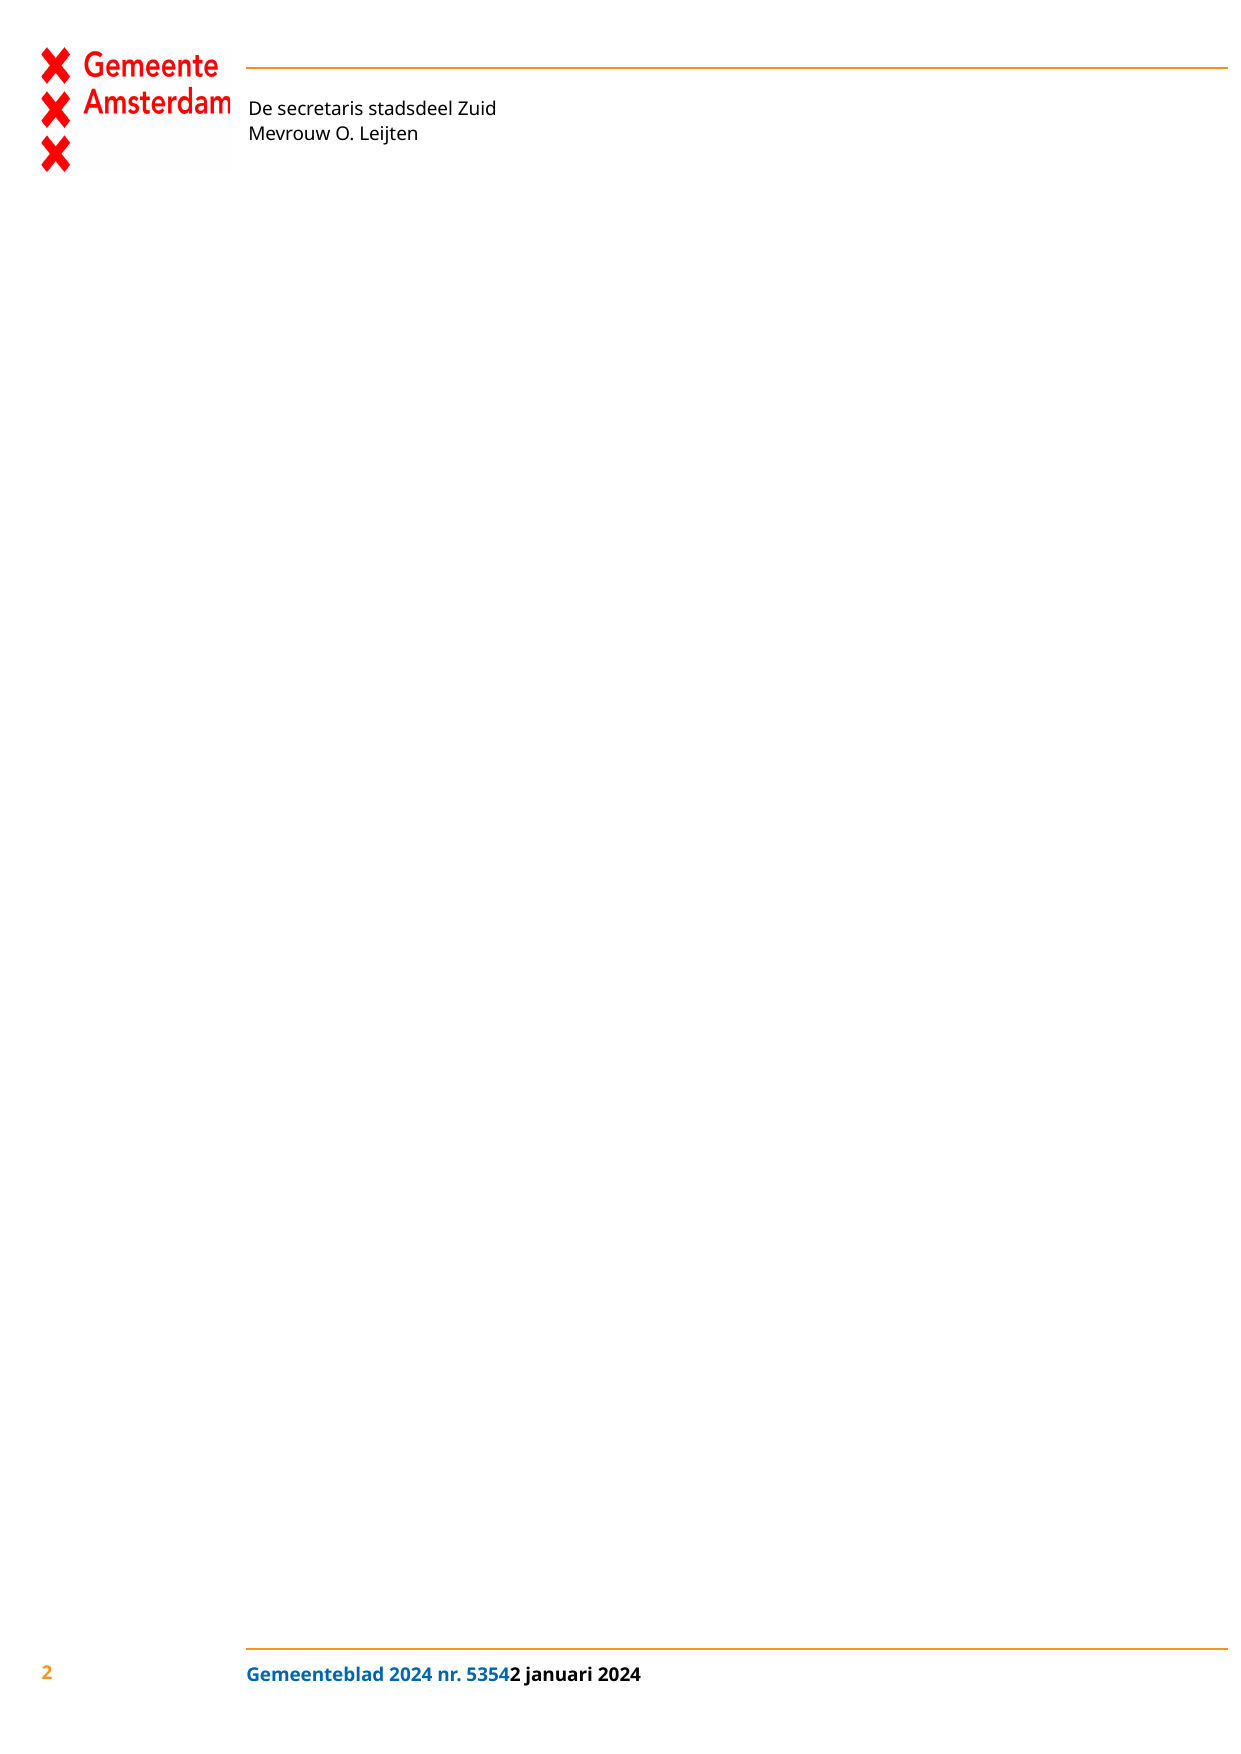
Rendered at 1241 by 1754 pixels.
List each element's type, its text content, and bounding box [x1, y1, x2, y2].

picture [41, 47, 231, 172]
text De secretaris stadsdeel Zuid [248, 95, 1152, 121]
text Mevrouw O. Leijten [248, 121, 1152, 146]
